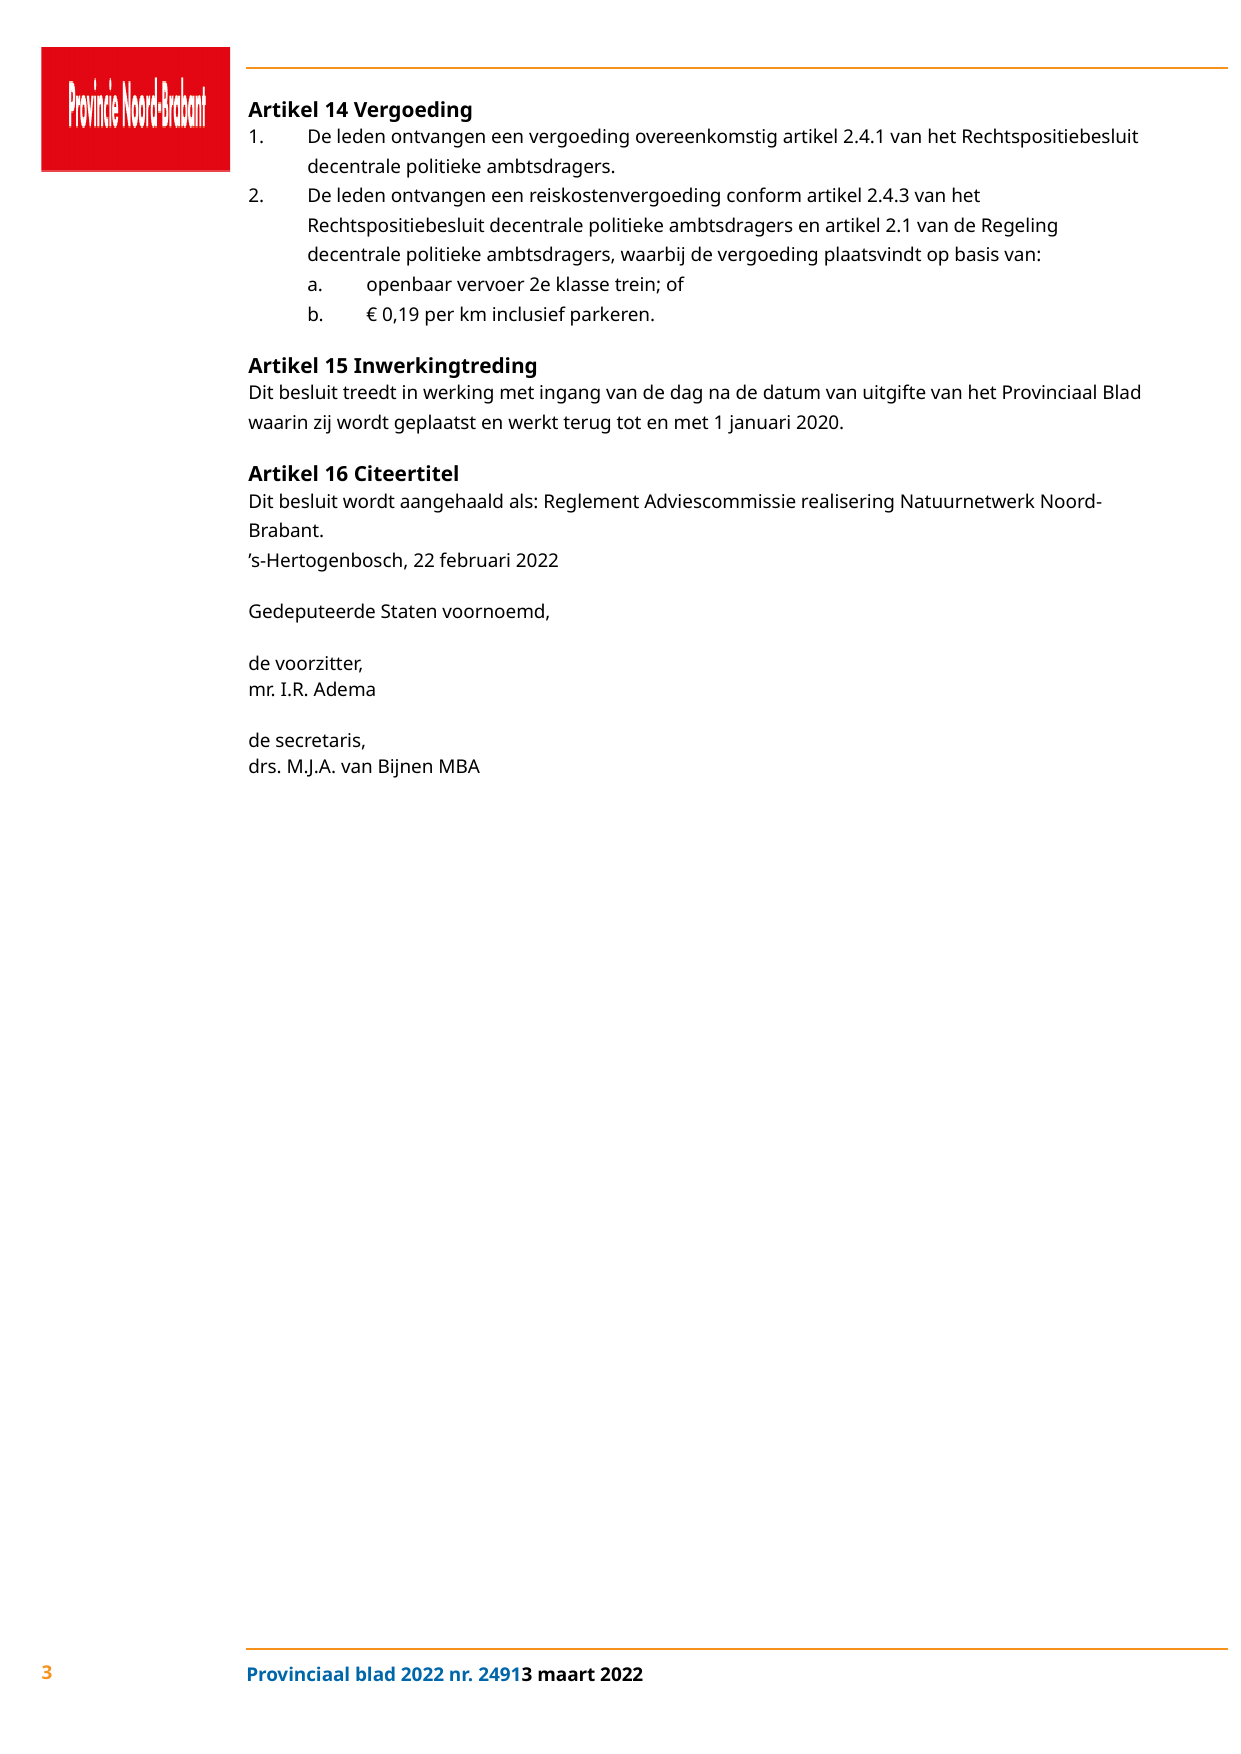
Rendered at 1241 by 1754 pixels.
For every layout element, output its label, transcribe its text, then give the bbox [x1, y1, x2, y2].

text Dit besluit wordt aangehaald als: Reglement Adviescommissie realisering Natuurnetwerk Noord-Brabant. [248, 488, 1152, 543]
text Artikel 14 Vergoeding [248, 95, 1152, 123]
list De leden ontvangen een reiskostenvergoeding conform artikel 2.4.3 van het Rechtspositiebesluit decentrale politieke ambtsdragers en artikel 2.1 van de Regeling decentrale politieke ambtsdragers, waarbij de vergoeding plaatsvindt op basis van: [248, 182, 1152, 267]
list € 0,19 per km inclusief parkeren. [307, 301, 1152, 326]
text ’s-Hertogenbosch, 22 februari 2022 [248, 547, 1152, 573]
list openbaar vervoer 2e klasse trein; of [307, 271, 1152, 297]
picture [41, 47, 231, 172]
text de secretaris, [248, 727, 1152, 753]
text Dit besluit treedt in werking met ingang van de dag na de datum van uitgifte van het Provinciaal Blad waarin zij wordt geplaatst en werkt terug tot en met 1 januari 2020. [248, 379, 1152, 435]
text Artikel 15 Inwerkingtreding [248, 351, 1152, 379]
text Artikel 16 Citeertitel [248, 459, 1152, 488]
list De leden ontvangen een vergoeding overeenkomstig artikel 2.4.1 van het Rechtspositiebesluit decentrale politieke ambtsdragers. [248, 123, 1152, 178]
text mr. I.R. Adema [248, 676, 1152, 702]
text Gedeputeerde Staten voornoemd, [248, 599, 1152, 624]
text de voorzitter, [248, 650, 1152, 676]
text drs. M.J.A. van Bijnen MBA [248, 753, 1152, 779]
